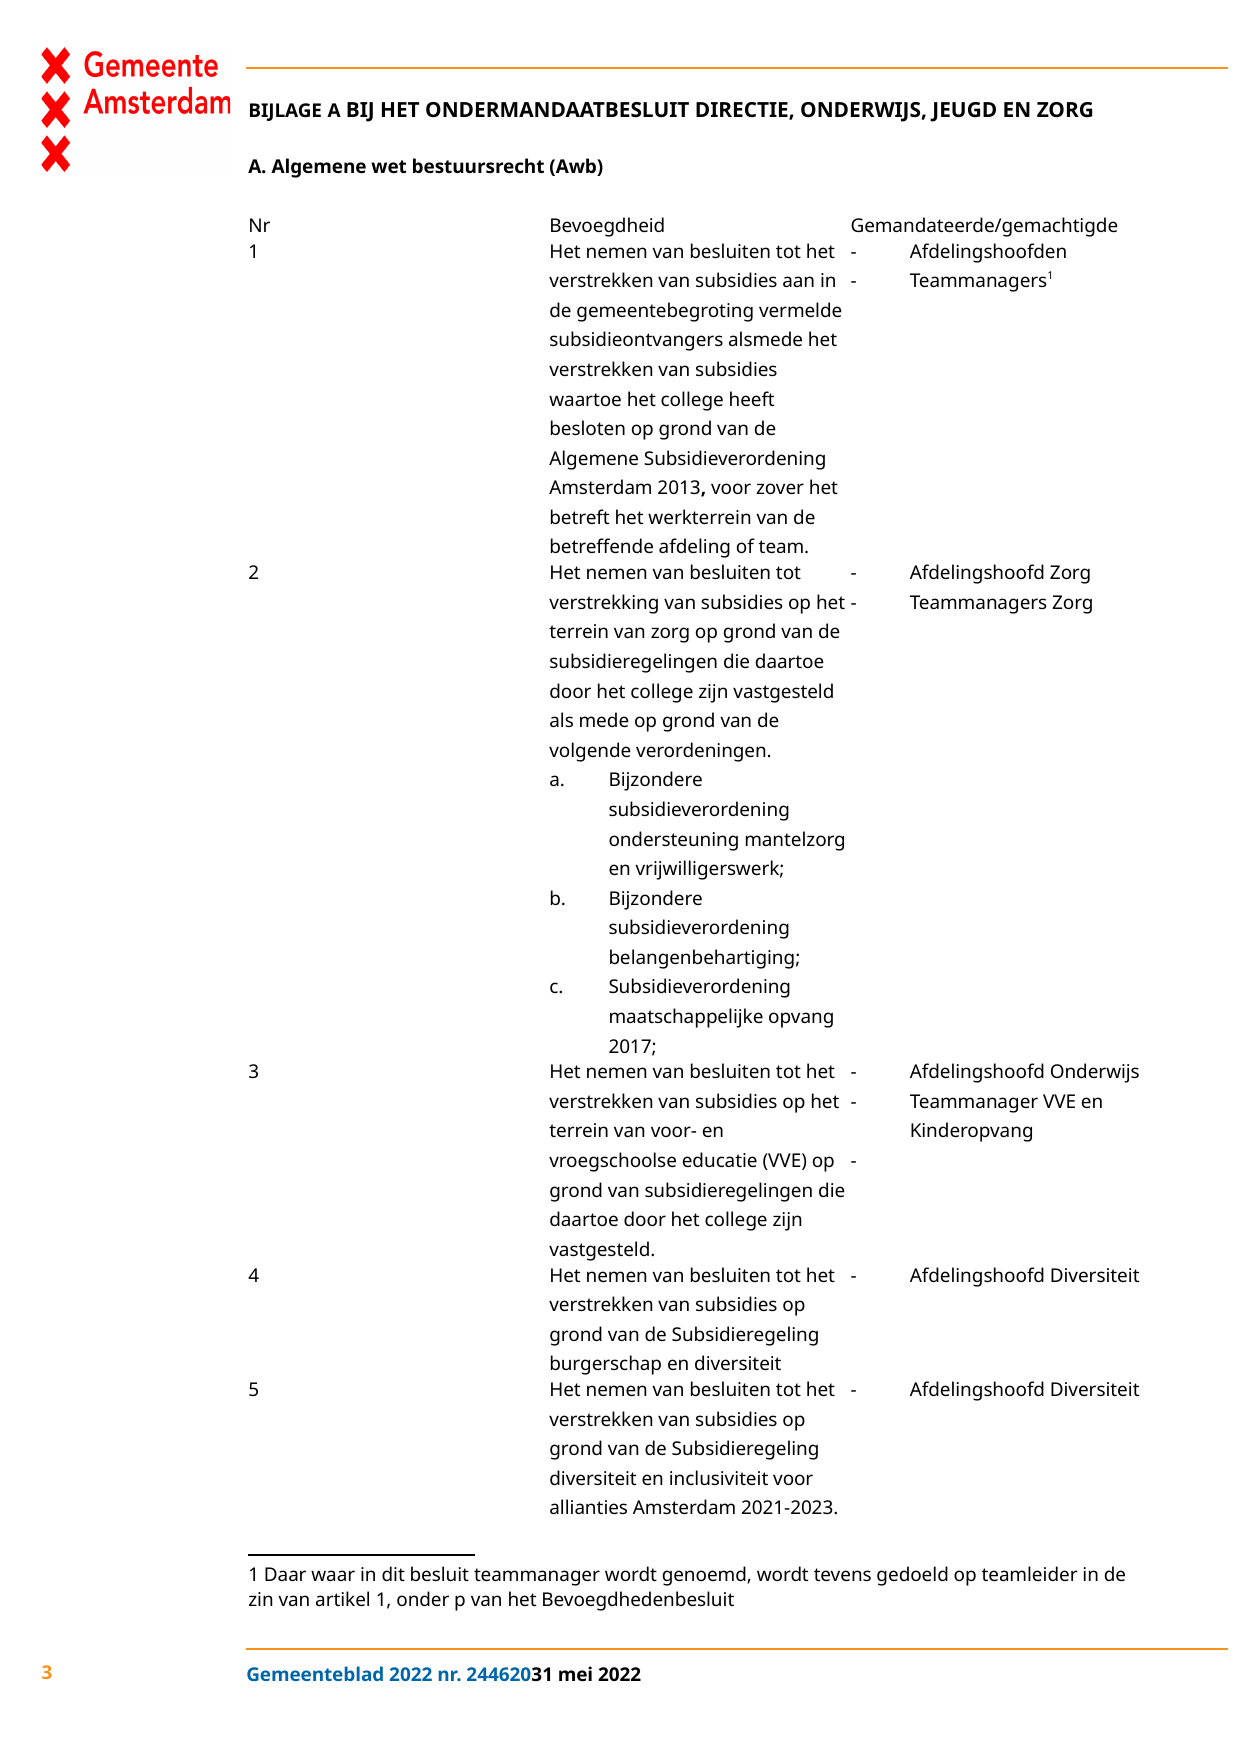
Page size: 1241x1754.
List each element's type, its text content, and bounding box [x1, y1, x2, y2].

table_header Bevoegdheid [549, 212, 850, 238]
text A. Algemene wet bestuursrecht (Awb) [248, 153, 1152, 179]
table_cell Het nemen van besluiten tot verstrekking van subsidies op het terrein van zorg op grond van de subsidieregelingen die daartoe door het college zijn vastgesteld als mede op grond van de volgende verordeningen. Bijzondere subsidieverordening ondersteuning mantelzorg en vrijwilligerswerk; Bijzondere subsidieverordening belangenbehartiging; Subsidieverordening maatschappelijke opvang 2017; [549, 560, 850, 1058]
table_cell 4 [248, 1262, 549, 1376]
table_header Nr [248, 212, 549, 238]
table_cell Het nemen van besluiten tot het verstrekken van subsidies aan in de gemeentebegroting vermelde subsidieontvangers alsmede het verstrekken van subsidies waartoe het college heeft besloten op grond van de Algemene Subsidieverordening Amsterdam 2013, voor zover het betreft het werkterrein van de betreffende afdeling of team. [549, 238, 850, 559]
table_cell 3 [248, 1059, 549, 1262]
table_cell Afdelingshoofd Onderwijs Teammanager VVE en Kinderopvang [850, 1059, 1152, 1262]
picture [41, 47, 231, 172]
table_cell Afdelingshoofd Diversiteit [850, 1262, 1152, 1376]
table_cell Het nemen van besluiten tot het verstrekken van subsidies op het terrein van voor- en vroegschoolse educatie (VVE) op grond van subsidieregelingen die daartoe door het college zijn vastgesteld. [549, 1059, 850, 1262]
table_cell Afdelingshoofd Zorg Teammanagers Zorg [850, 560, 1152, 1058]
table_cell 1 [248, 238, 549, 559]
table_header Gemandateerde/gemachtigde [850, 212, 1152, 238]
table_cell Het nemen van besluiten tot het verstrekken van subsidies op grond van de Subsidieregeling burgerschap en diversiteit [549, 1262, 850, 1376]
table_cell Afdelingshoofd Diversiteit [850, 1376, 1152, 1520]
table_cell Afdelingshoofden Teammanagers [850, 238, 1152, 559]
table_cell 5 [248, 1376, 549, 1520]
table_cell 2 [248, 560, 549, 1058]
text BIJLAGE A BIJ HET ONDERMANDAATBESLUIT DIRECTIE, ONDERWIJS, JEUGD EN ZORG [248, 95, 1152, 123]
table_cell Het nemen van besluiten tot het verstrekken van subsidies op grond van de Subsidieregeling diversiteit en inclusiviteit voor allianties Amsterdam 2021-2023. [549, 1376, 850, 1520]
